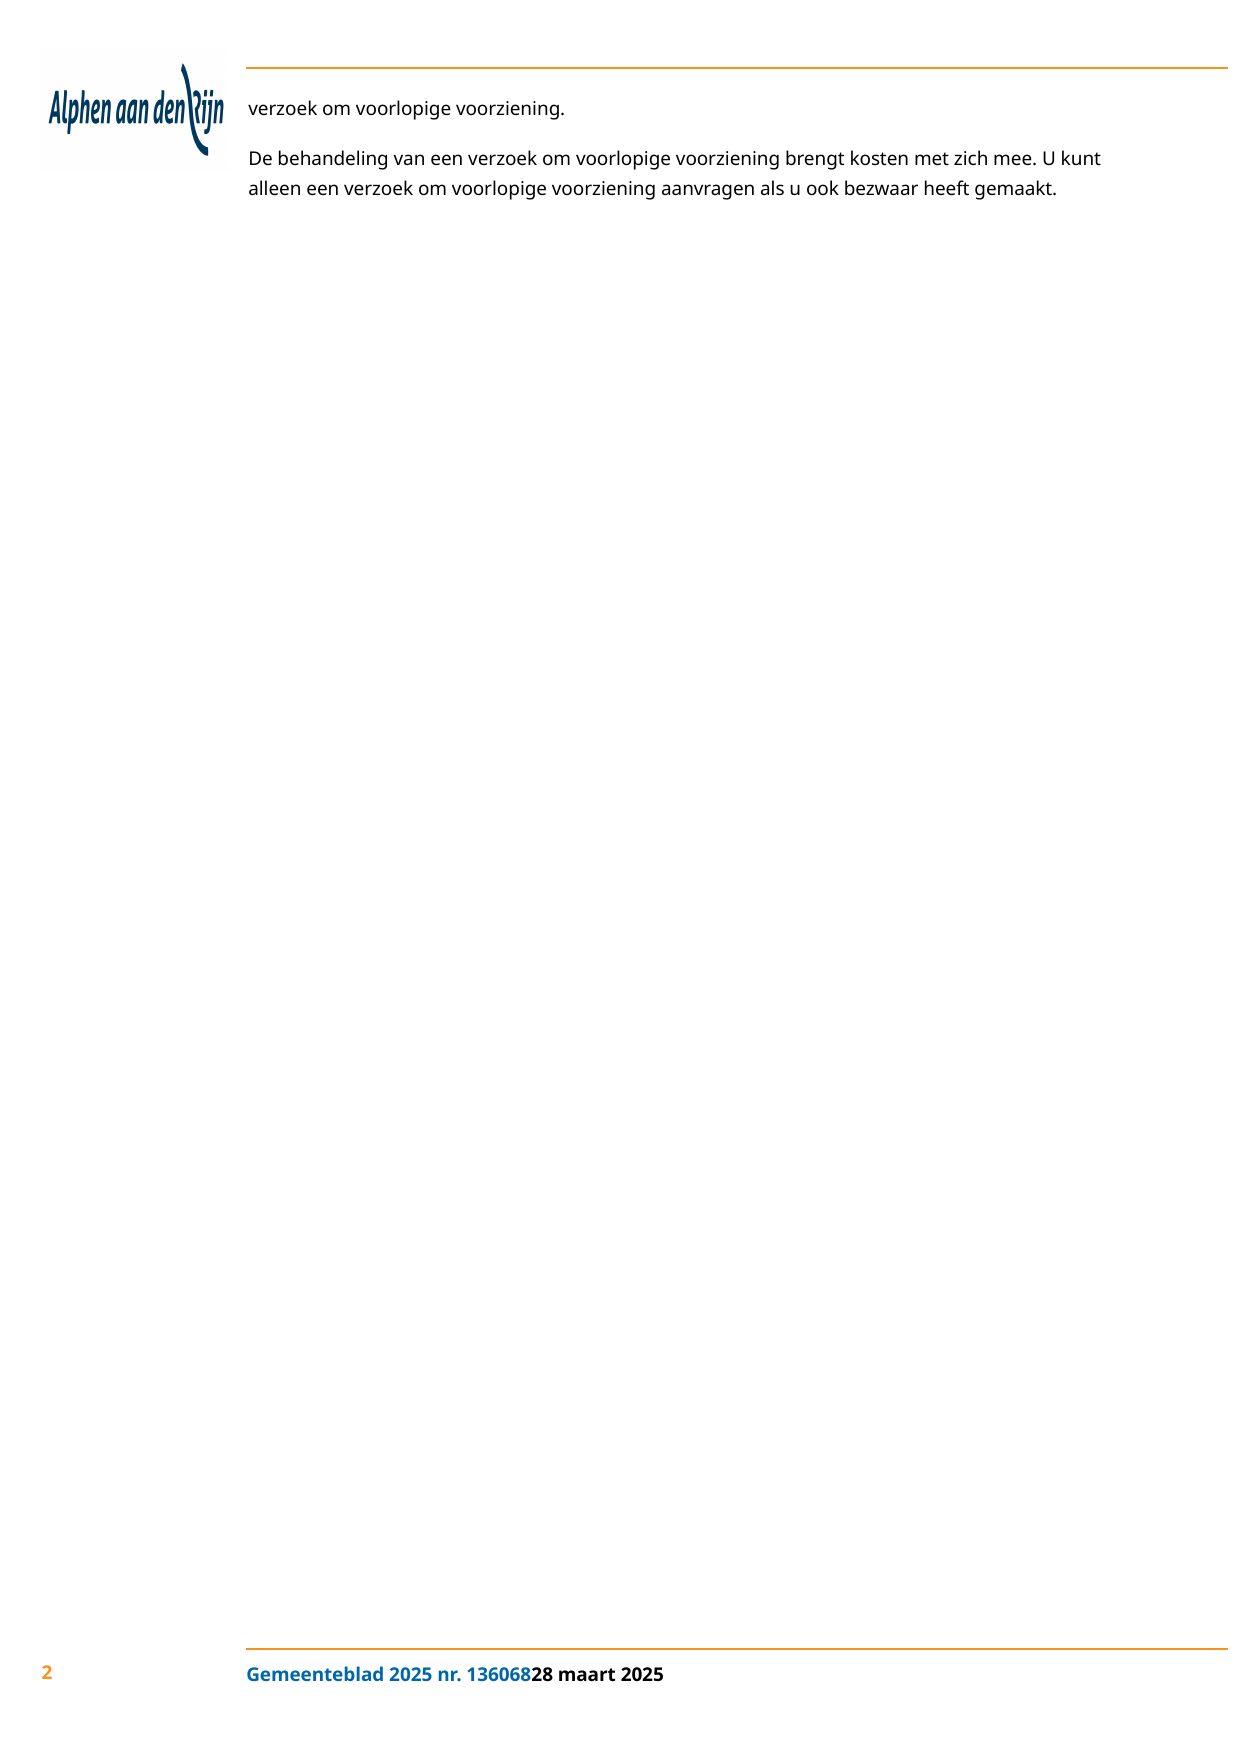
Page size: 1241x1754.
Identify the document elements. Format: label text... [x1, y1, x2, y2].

text De behandeling van een verzoek om voorlopige voorziening brengt kosten met zich mee. U kunt alleen een verzoek om voorlopige voorziening aanvragen als u ook bezwaar heeft gemaakt. [248, 145, 1152, 201]
text verzoek om voorlopige voorziening. [248, 95, 1152, 121]
picture [41, 47, 231, 172]
